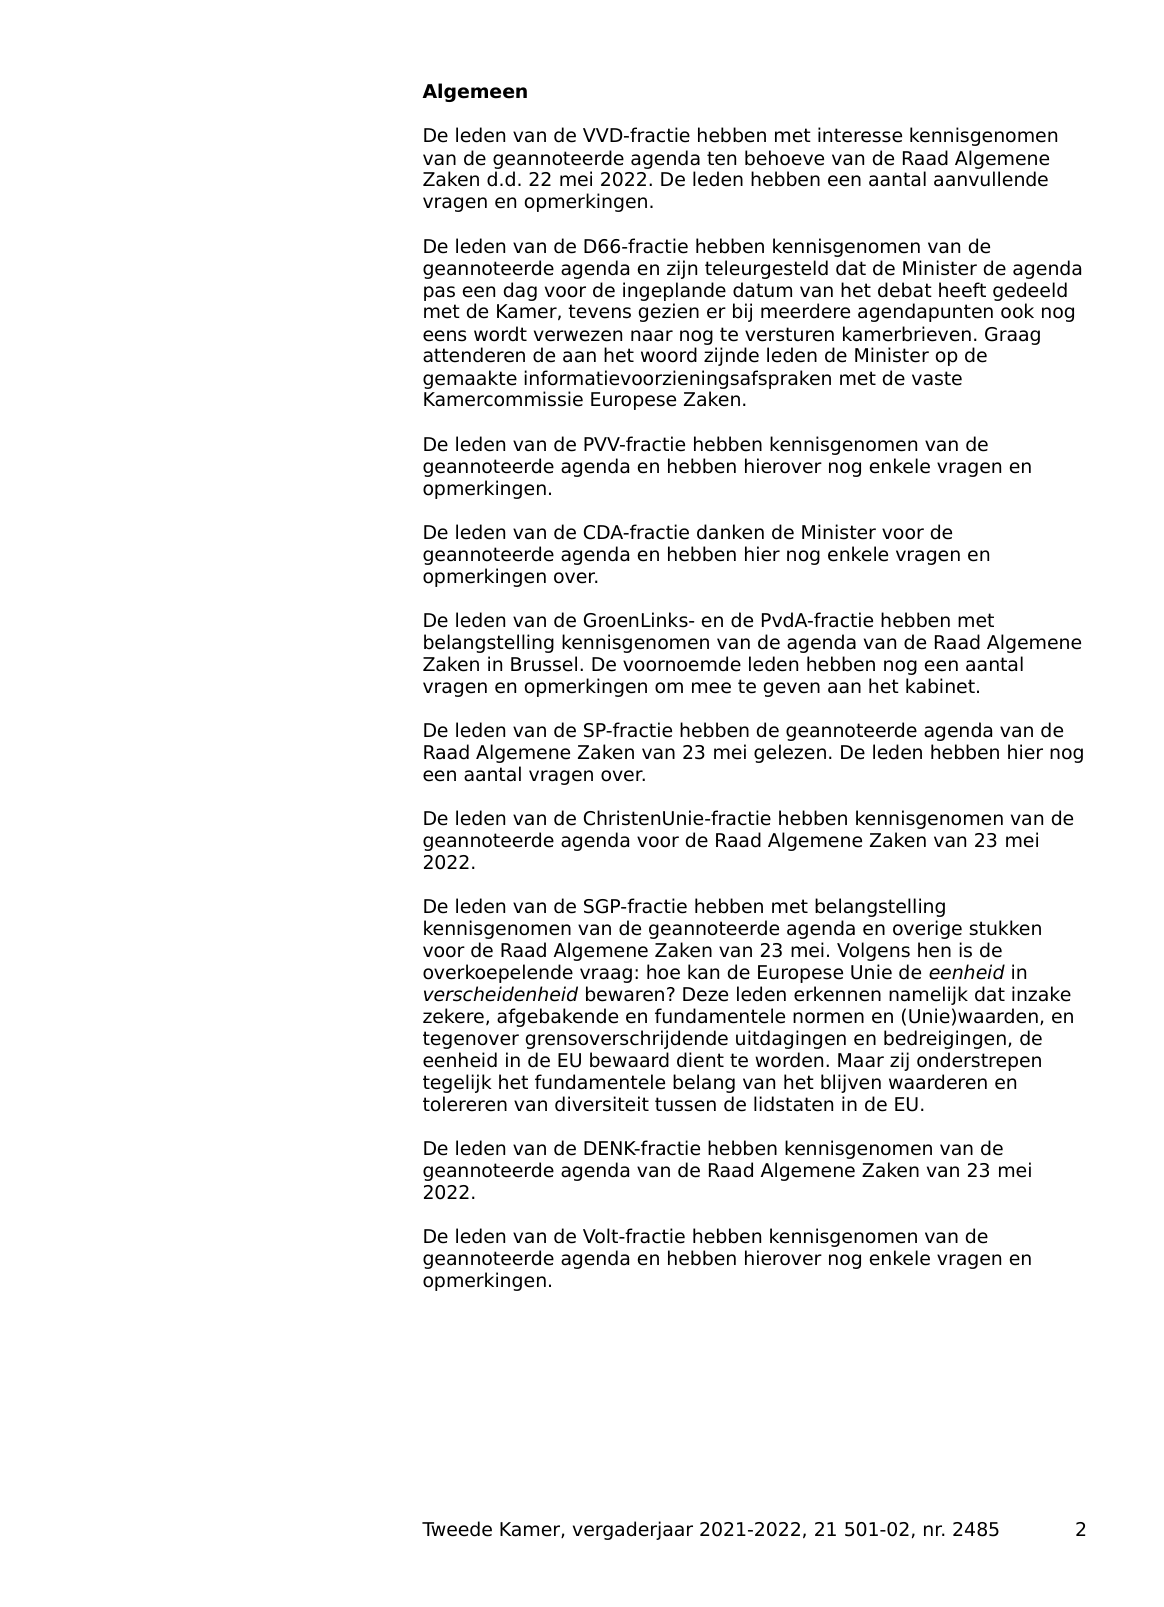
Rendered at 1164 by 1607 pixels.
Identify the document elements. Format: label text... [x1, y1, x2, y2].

text De leden van de Volt-fractie hebben kennisgenomen van de geannoteerde agenda en hebben hierover nog enkele vragen en opmerkingen. [422, 1226, 1087, 1292]
text De leden van de VVD-fractie hebben met interesse kennisgenomen van de geannoteerde agenda ten behoeve van de Raad Algemene Zaken d.d. 22 mei 2022. De leden hebben een aantal aanvullende vragen en opmerkingen. [422, 125, 1087, 213]
text De leden van de CDA-fractie danken de Minister voor de geannoteerde agenda en hebben hier nog enkele vragen en opmerkingen over. [422, 522, 1087, 588]
text De leden van de D66-fractie hebben kennisgenomen van de geannoteerde agenda en zijn teleurgesteld dat de Minister de agenda pas een dag voor de ingeplande datum van het debat heeft gedeeld met de Kamer, tevens gezien er bij meerdere agendapunten ook nog eens wordt verwezen naar nog te versturen kamerbrieven. Graag attenderen de aan het woord zijnde leden de Minister op de gemaakte informatievoorzieningsafspraken met de vaste Kamercommissie Europese Zaken. [422, 236, 1087, 411]
text De leden van de DENK-fractie hebben kennisgenomen van de geannoteerde agenda van de Raad Algemene Zaken van 23 mei 2022. [422, 1138, 1087, 1204]
text De leden van de SP-fractie hebben de geannoteerde agenda van de Raad Algemene Zaken van 23 mei gelezen. De leden hebben hier nog een aantal vragen over. [422, 720, 1087, 786]
text De leden van de GroenLinks- en de PvdA-fractie hebben met belangstelling kennisgenomen van de agenda van de Raad Algemene Zaken in Brussel. De voornoemde leden hebben nog een aantal vragen en opmerkingen om mee te geven aan het kabinet. [422, 610, 1087, 698]
subtitle Algemeen [422, 81, 1087, 103]
text De leden van de ChristenUnie-fractie hebben kennisgenomen van de geannoteerde agenda voor de Raad Algemene Zaken van 23 mei 2022. [422, 808, 1087, 874]
text De leden van de PVV-fractie hebben kennisgenomen van de geannoteerde agenda en hebben hierover nog enkele vragen en opmerkingen. [422, 433, 1087, 499]
text De leden van de SGP-fractie hebben met belangstelling kennisgenomen van de geannoteerde agenda en overige stukken voor de Raad Algemene Zaken van 23 mei. Volgens hen is de overkoepelende vraag: hoe kan de Europese Unie de eenheid in verscheidenheid bewaren? Deze leden erkennen namelijk dat inzake zekere, afgebakende en fundamentele normen en (Unie)waarden, en tegenover grensoverschrijdende uitdagingen en bedreigingen, de eenheid in de EU bewaard dient te worden. Maar zij onderstrepen tegelijk het fundamentele belang van het blijven waarderen en tolereren van diversiteit tussen de lidstaten in de EU. [422, 896, 1087, 1116]
